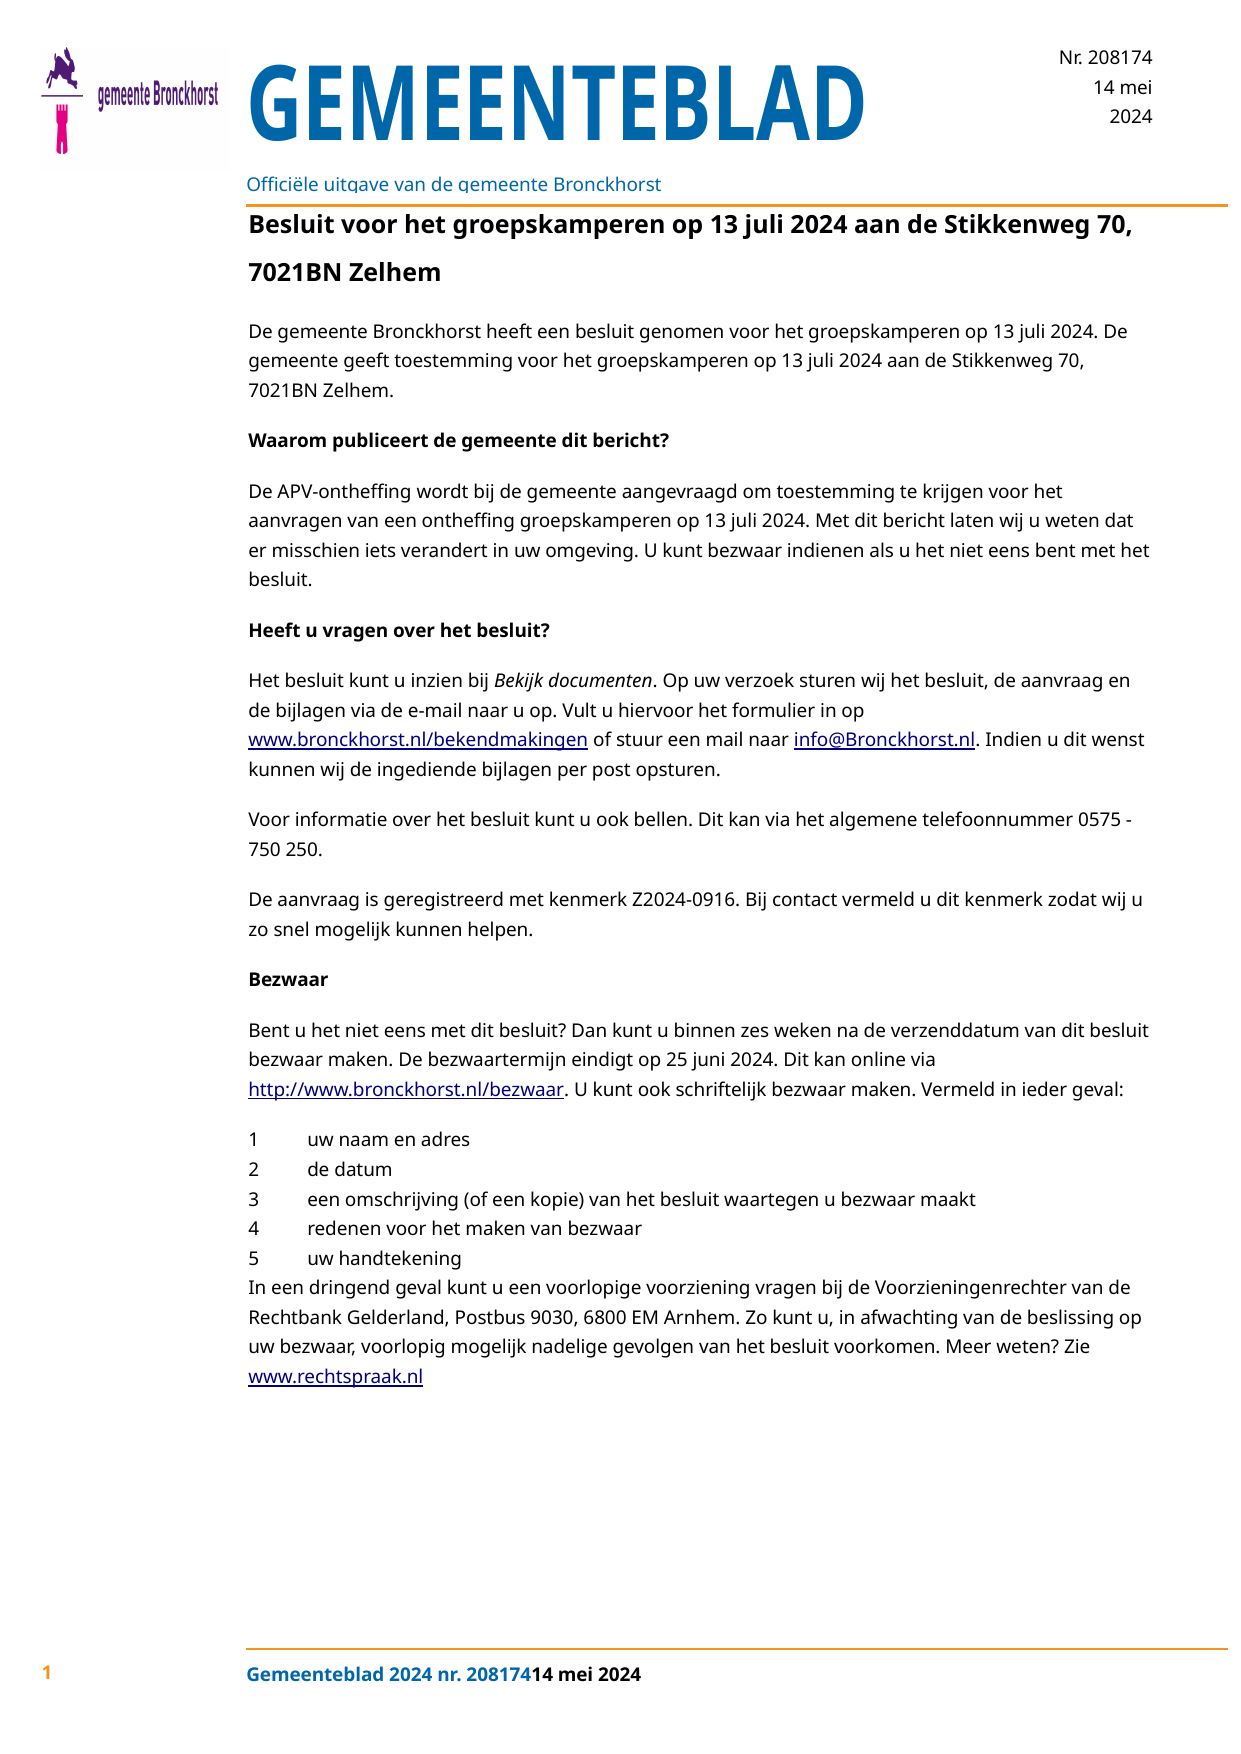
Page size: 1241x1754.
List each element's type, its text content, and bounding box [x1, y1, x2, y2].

text Besluit voor het groepskamperen op 13 juli 2024 aan de Stikkenweg 70, 7021BN Zelhem [248, 207, 1152, 288]
picture [41, 47, 231, 172]
list de datum [248, 1156, 1152, 1182]
text Voor informatie over het besluit kunt u ook bellen. Dit kan via het algemene telefoonnummer 0575 - 750 250. [248, 807, 1152, 862]
text Bent u het niet eens met dit besluit? Dan kunt u binnen zes weken na de verzenddatum van dit besluit bezwaar maken. De bezwaartermijn eindigt op 25 juni 2024. Dit kan online via http://www.bronckhorst.nl/bezwaar. U kunt ook schriftelijk bezwaar maken. Vermeld in ieder geval: [248, 1017, 1152, 1102]
text De aanvraag is geregistreerd met kenmerk Z2024-0916. Bij contact vermeld u dit kenmerk zodat wij u zo snel mogelijk kunnen helpen. [248, 887, 1152, 942]
list redenen voor het maken van bezwaar [248, 1215, 1152, 1241]
list uw handtekening [248, 1245, 1152, 1271]
text Het besluit kunt u inzien bij Bekijk documenten. Op uw verzoek sturen wij het besluit, de aanvraag en de bijlagen via de e-mail naar u op. Vult u hiervoor het formulier in op www.bronckhorst.nl/bekendmakingen of stuur een mail naar info@Bronckhorst.nl. Indien u dit wenst kunnen wij de ingediende bijlagen per post opsturen. [248, 667, 1152, 782]
text De gemeente Bronckhorst heeft een besluit genomen voor het groepskamperen op 13 juli 2024. De gemeente geeft toestemming voor het groepskamperen op 13 juli 2024 aan de Stikkenweg 70, 7021BN Zelhem. [248, 318, 1152, 403]
text Heeft u vragen over het besluit? [248, 617, 1152, 643]
list uw naam en adres [248, 1127, 1152, 1152]
text Bezwaar [248, 967, 1152, 992]
text Waarom publiceert de gemeente dit bericht? [248, 427, 1152, 453]
list een omschrijving (of een kopie) van het besluit waartegen u bezwaar maakt [248, 1186, 1152, 1212]
text De APV-ontheffing wordt bij de gemeente aangevraagd om toestemming te krijgen voor het aanvragen van een ontheffing groepskamperen op 13 juli 2024. Met dit bericht laten wij u weten dat er misschien iets verandert in uw omgeving. U kunt bezwaar indienen als u het niet eens bent met het besluit. [248, 478, 1152, 592]
text In een dringend geval kunt u een voorlopige voorziening vragen bij de Voorzieningenrechter van de Rechtbank Gelderland, Postbus 9030, 6800 EM Arnhem. Zo kunt u, in afwachting van de beslissing op uw bezwaar, voorlopig mogelijk nadelige gevolgen van het besluit voorkomen. Meer weten? Zie www.rechtspraak.nl [248, 1274, 1152, 1389]
